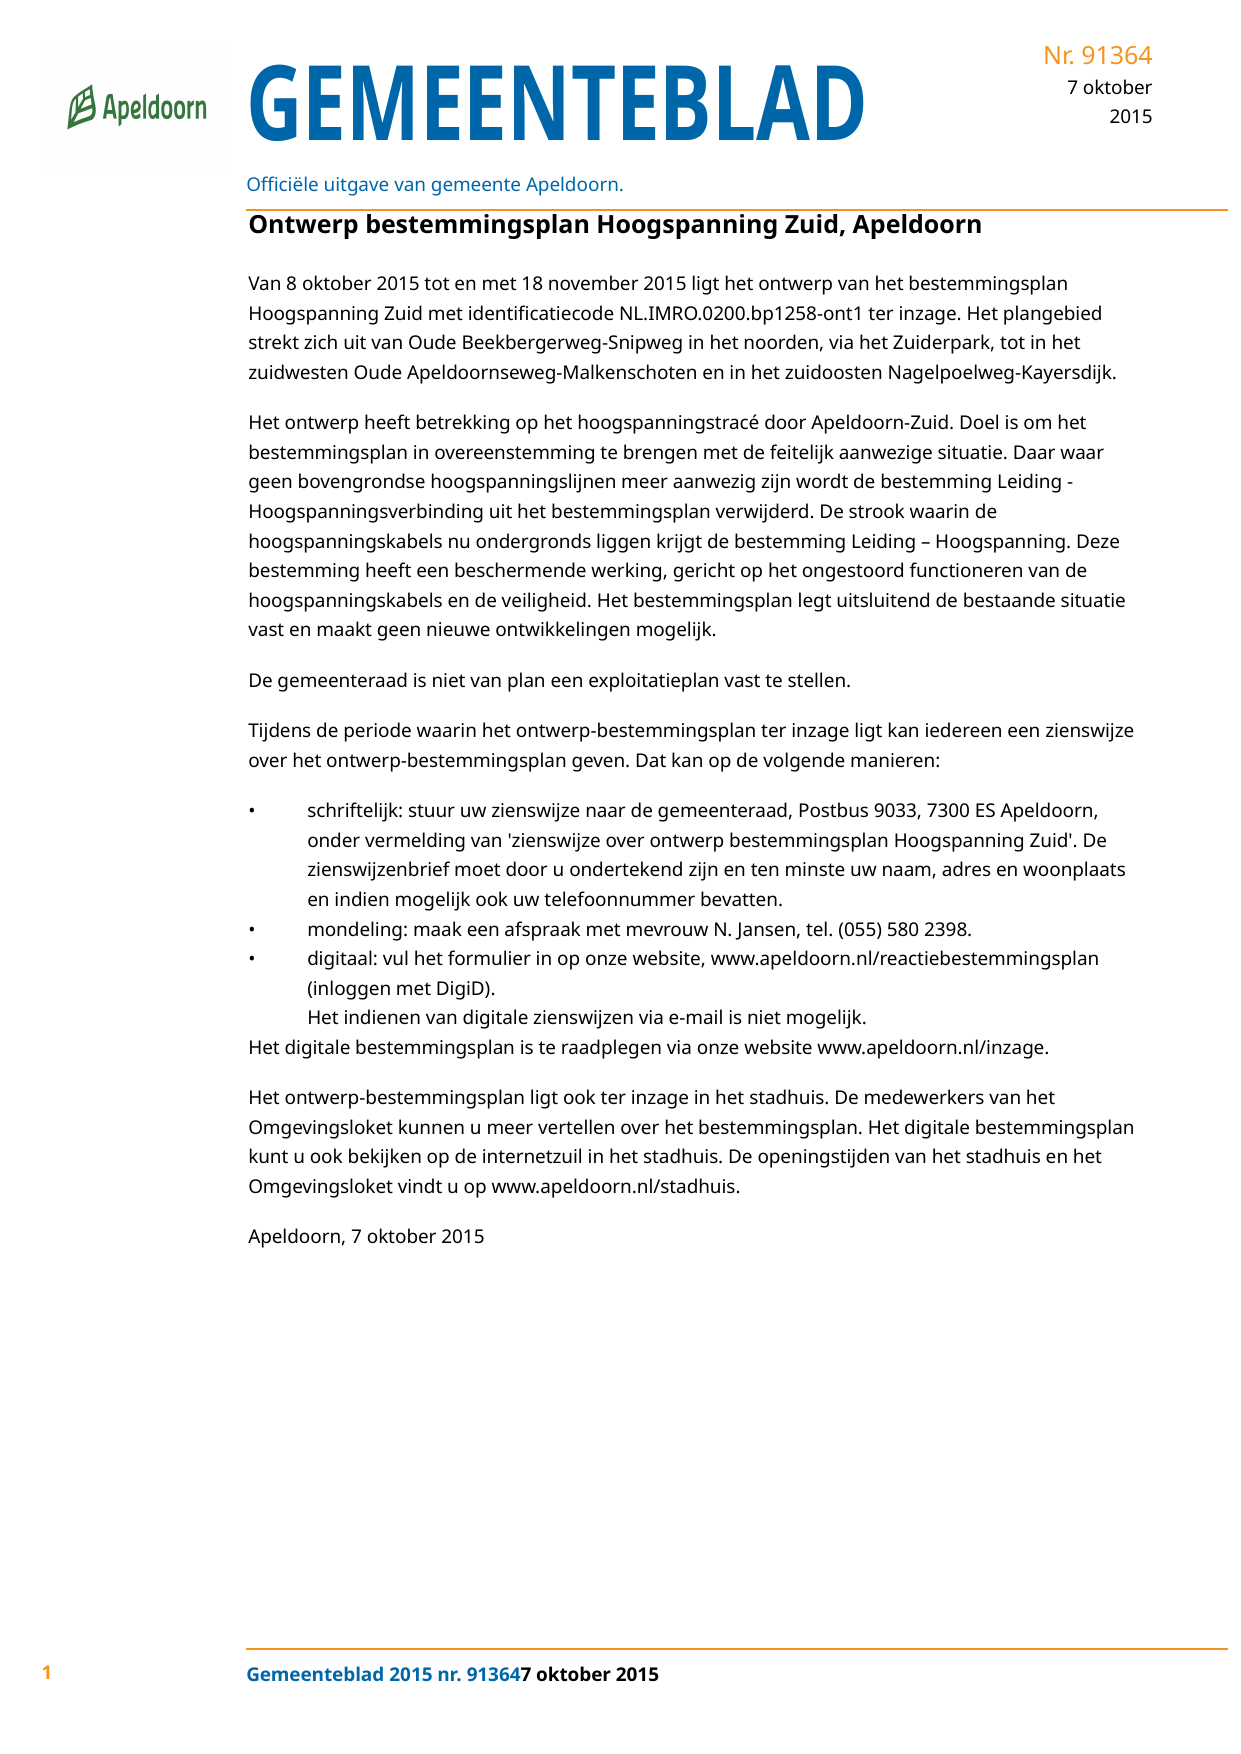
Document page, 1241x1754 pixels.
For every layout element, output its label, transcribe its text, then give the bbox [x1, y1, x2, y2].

list schriftelijk: stuur uw zienswijze naar de gemeenteraad, Postbus 9033, 7300 ES Apeldoorn, onder vermelding van 'zienswijze over ontwerp bestemmingsplan Hoogspanning Zuid'. De zienswijzenbrief moet door u ondertekend zijn en ten minste uw naam, adres en woonplaats en indien mogelijk ook uw telefoonnummer bevatten. [248, 797, 1152, 912]
text Ontwerp bestemmingsplan Hoogspanning Zuid, Apeldoorn [248, 211, 1152, 241]
list Het indienen van digitale zienswijzen via e-mail is niet mogelijk. [248, 1004, 1152, 1030]
text Het ontwerp-bestemmingsplan ligt ook ter inzage in het stadhuis. De medewerkers van het Omgevingsloket kunnen u meer vertellen over het bestemmingsplan. Het digitale bestemmingsplan kunt u ook bekijken op de internetzuil in het stadhuis. De openingstijden van het stadhuis en het Omgevingsloket vindt u op www.apeldoorn.nl/stadhuis. [248, 1084, 1152, 1199]
picture [41, 47, 231, 172]
list digitaal: vul het formulier in op onze website, www.apeldoorn.nl/reactiebestemmingsplan (inloggen met DigiD). [248, 945, 1152, 1001]
text Het digitale bestemmingsplan is te raadplegen via onze website www.apeldoorn.nl/inzage. [248, 1034, 1152, 1060]
text Het ontwerp heeft betrekking op het hoogspanningstracé door Apeldoorn-Zuid. Doel is om het bestemmingsplan in overeenstemming te brengen met de feitelijk aanwezige situatie. Daar waar geen bovengrondse hoogspanningslijnen meer aanwezig zijn wordt de bestemming Leiding - Hoogspanningsverbinding uit het bestemmingsplan verwijderd. De strook waarin de hoogspanningskabels nu ondergronds liggen krijgt de bestemming Leiding – Hoogspanning. Deze bestemming heeft een beschermende werking, gericht op het ongestoord functioneren van de hoogspanningskabels en de veiligheid. Het bestemmingsplan legt uitsluitend de bestaande situatie vast en maakt geen nieuwe ontwikkelingen mogelijk. [248, 409, 1152, 642]
text Apeldoorn, 7 oktober 2015 [248, 1224, 1152, 1249]
text De gemeenteraad is niet van plan een exploitatieplan vast te stellen. [248, 667, 1152, 693]
list mondeling: maak een afspraak met mevrouw N. Jansen, tel. (055) 580 2398. [248, 916, 1152, 941]
text Tijdens de periode waarin het ontwerp-bestemmingsplan ter inzage ligt kan iedereen een zienswijze over het ontwerp-bestemmingsplan geven. Dat kan op de volgende manieren: [248, 717, 1152, 773]
text Van 8 oktober 2015 tot en met 18 november 2015 ligt het ontwerp van het bestemmingsplan Hoogspanning Zuid met identificatiecode NL.IMRO.0200.bp1258-ont1 ter inzage. Het plangebied strekt zich uit van Oude Beekbergerweg-Snipweg in het noorden, via het Zuiderpark, tot in het zuidwesten Oude Apeldoornseweg-Malkenschoten en in het zuidoosten Nagelpoelweg-Kayersdijk. [248, 270, 1152, 385]
